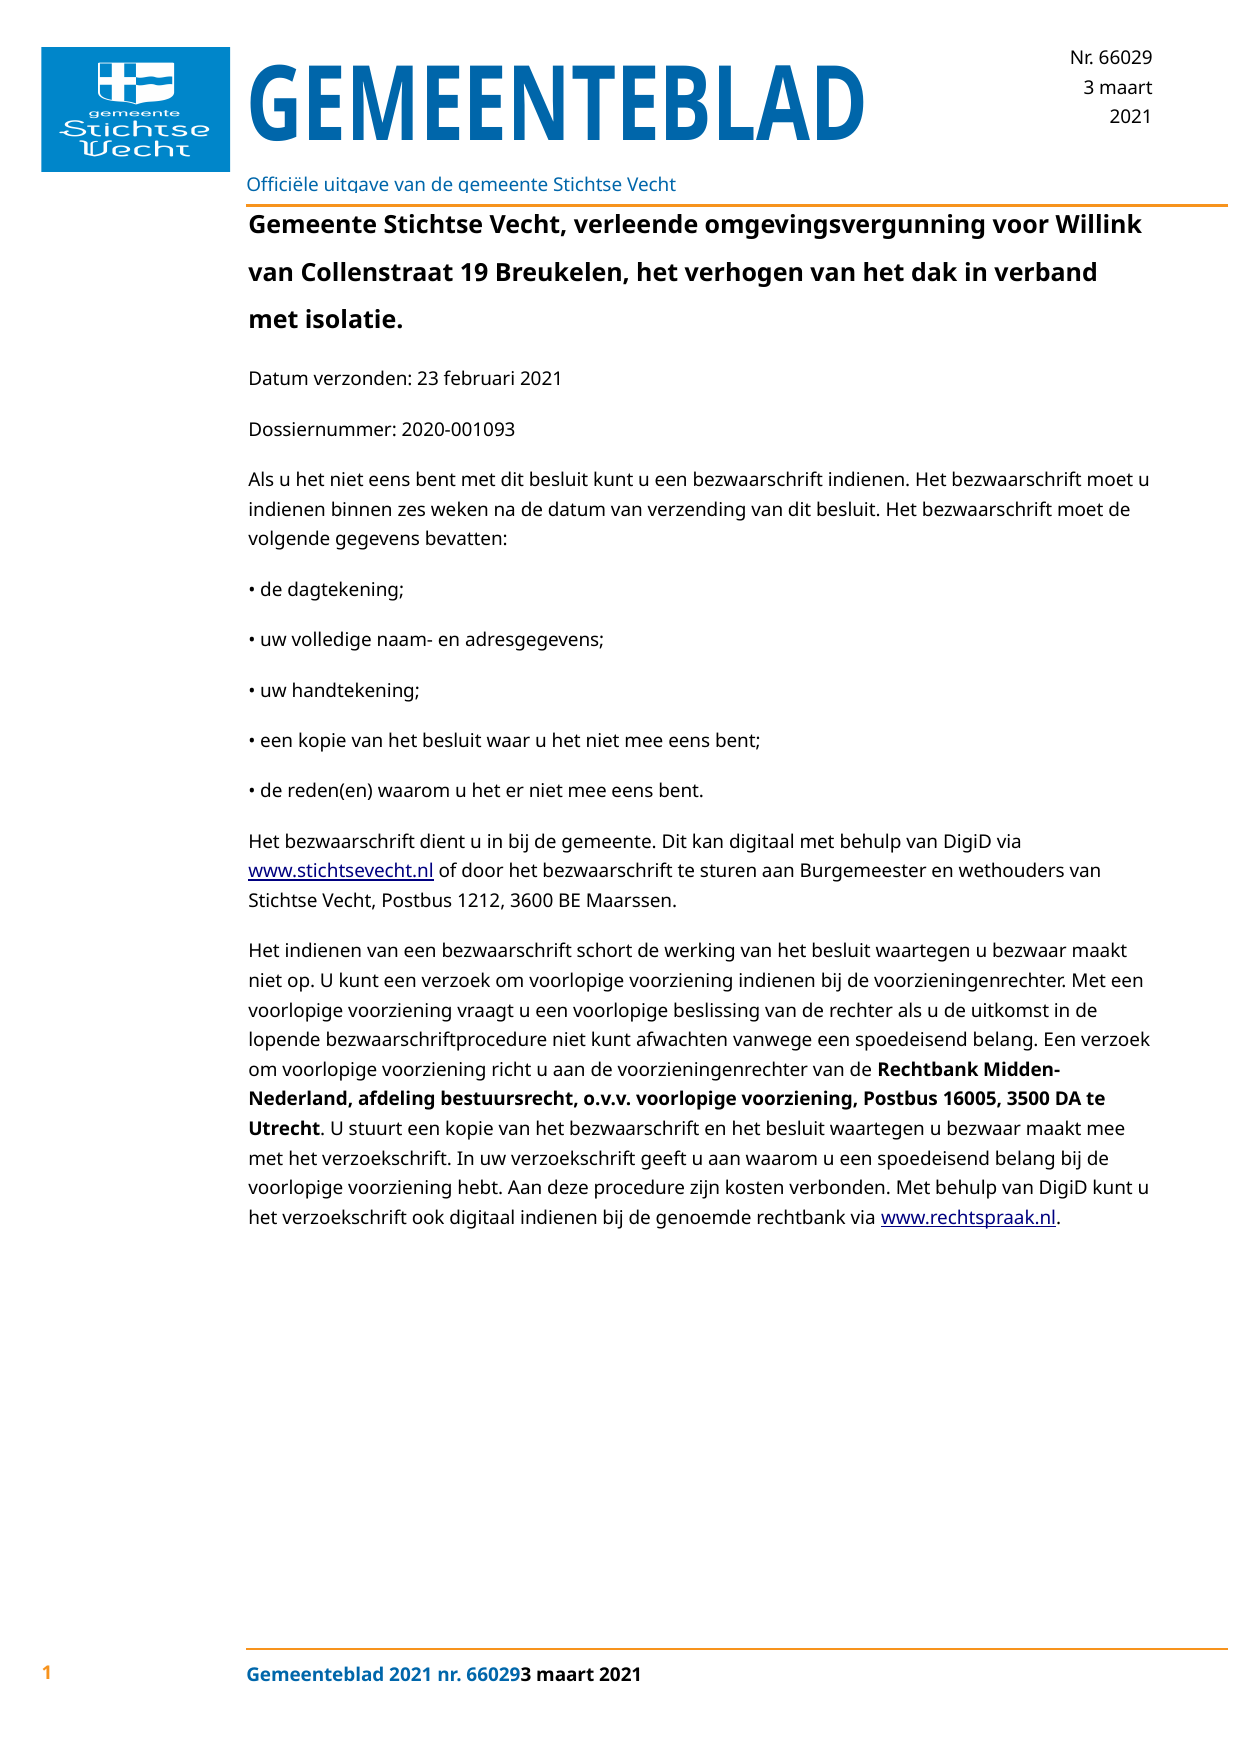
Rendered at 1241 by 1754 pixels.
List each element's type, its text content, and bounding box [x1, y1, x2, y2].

text Als u het niet eens bent met dit besluit kunt u een bezwaarschrift indienen. Het bezwaarschrift moet u indienen binnen zes weken na de datum van verzending van dit besluit. Het bezwaarschrift moet de volgende gegevens bevatten: [248, 466, 1152, 551]
text • de reden(en) waarom u het er niet mee eens bent. [248, 778, 1152, 803]
text Het bezwaarschrift dient u in bij de gemeente. Dit kan digitaal met behulp van DigiD via www.stichtsevecht.nl of door het bezwaarschrift te sturen aan Burgemeester en wethouders van Stichtse Vecht, Postbus 1212, 3600 BE Maarssen. [248, 828, 1152, 913]
text Gemeente Stichtse Vecht, verleende omgevingsvergunning voor Willink van Collenstraat 19 Breukelen, het verhogen van het dak in verband met isolatie. [248, 207, 1152, 336]
picture [137, 63, 174, 103]
text Dossiernummer: 2020-001093 [248, 416, 1152, 442]
text • een kopie van het besluit waar u het niet mee eens bent; [248, 727, 1152, 753]
picture [99, 63, 135, 101]
text • de dagtekening; [248, 576, 1152, 602]
text Het indienen van een bezwaarschrift schort de werking van het besluit waartegen u bezwaar maakt niet op. U kunt een verzoek om voorlopige voorziening indienen bij de voorzieningenrechter. Met een voorlopige voorziening vraagt u een voorlopige beslissing van de rechter als u de uitkomst in de lopende bezwaarschriftprocedure niet kunt afwachten vanwege een spoedeisend belang. Een verzoek om voorlopige voorziening richt u aan de voorzieningenrechter van de Rechtbank Midden-Nederland, afdeling bestuursrecht, o.v.v. voorlopige voorziening, Postbus 16005, 3500 DA te Utrecht. U stuurt een kopie van het bezwaarschrift en het besluit waartegen u bezwaar maakt mee met het verzoekschrift. In uw verzoekschrift geeft u aan waarom u een spoedeisend belang bij de voorlopige voorziening hebt. Aan deze procedure zijn kosten verbonden. Met behulp van DigiD kunt u het verzoekschrift ook digitaal indienen bij de genoemde rechtbank via www.rechtspraak.nl. [248, 938, 1152, 1229]
text Datum verzonden: 23 februari 2021 [248, 366, 1152, 391]
text • uw handtekening; [248, 677, 1152, 702]
text • uw volledige naam- en adresgegevens; [248, 626, 1152, 652]
